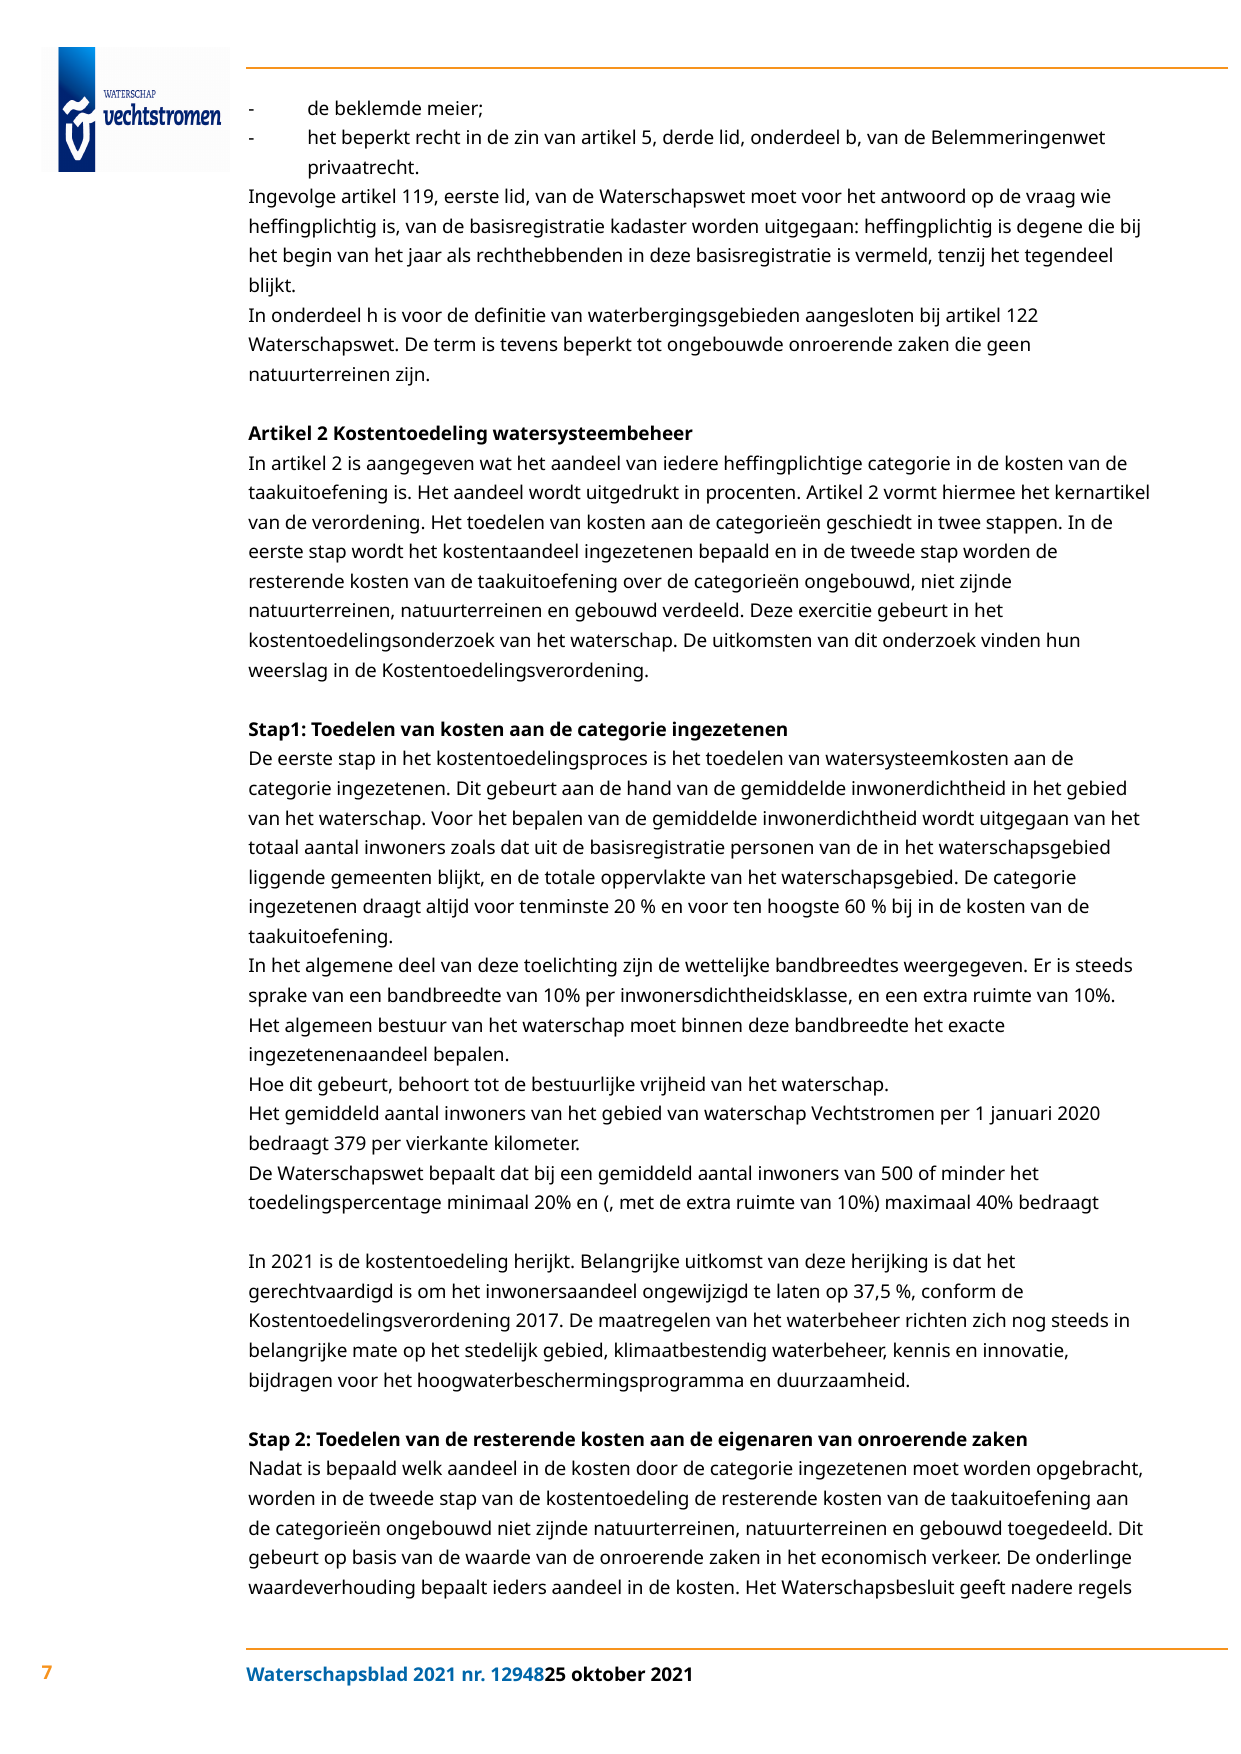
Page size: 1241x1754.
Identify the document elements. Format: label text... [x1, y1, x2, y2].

text In onderdeel h is voor de definitie van waterbergingsgebieden aangesloten bij artikel 122 Waterschapswet. De term is tevens beperkt tot ongebouwde onroerende zaken die geen natuurterreinen zijn. [248, 302, 1152, 387]
list het beperkt recht in de zin van artikel 5, derde lid, onderdeel b, van de Belemmeringenwet privaatrecht. [248, 124, 1152, 180]
text Stap1: Toedelen van kosten aan de categorie ingezetenen [248, 716, 1152, 742]
text In artikel 2 is aangegeven wat het aandeel van iedere heffingplichtige categorie in de kosten van de taakuitoefening is. Het aandeel wordt uitgedrukt in procenten. Artikel 2 vormt hiermee het kernartikel van de verordening. Het toedelen van kosten aan de categorieën geschiedt in twee stappen. In de eerste stap wordt het kostentaandeel ingezetenen bepaald en in de tweede stap worden de resterende kosten van de taakuitoefening over de categorieën ongebouwd, niet zijnde natuurterreinen, natuurterreinen en gebouwd verdeeld. Deze exercitie gebeurt in het kostentoedelingsonderzoek van het waterschap. De uitkomsten van dit onderzoek vinden hun weerslag in de Kostentoedelingsverordening. [248, 450, 1152, 683]
text In 2021 is de kostentoedeling herijkt. Belangrijke uitkomst van deze herijking is dat het gerechtvaardigd is om het inwonersaandeel ongewijzigd te laten op 37,5 %, conform de Kostentoedelingsverordening 2017. De maatregelen van het waterbeheer richten zich nog steeds in belangrijke mate op het stedelijk gebied, klimaatbestendig waterbeheer, kennis en innovatie, bijdragen voor het hoogwaterbeschermingsprogramma en duurzaamheid. [248, 1248, 1152, 1393]
text Hoe dit gebeurt, behoort tot de bestuurlijke vrijheid van het waterschap. [248, 1071, 1152, 1097]
text Nadat is bepaald welk aandeel in de kosten door de categorie ingezetenen moet worden opgebracht, worden in de tweede stap van de kostentoedeling de resterende kosten van de taakuitoefening aan de categorieën ongebouwd niet zijnde natuurterreinen, natuurterreinen en gebouwd toegedeeld. Dit gebeurt op basis van de waarde van de onroerende zaken in het economisch verkeer. De onderlinge waardeverhouding bepaalt ieders aandeel in de kosten. Het Waterschapsbesluit geeft nadere regels [248, 1456, 1152, 1600]
text Stap 2: Toedelen van de resterende kosten aan de eigenaren van onroerende zaken [248, 1426, 1152, 1452]
text In het algemene deel van deze toelichting zijn de wettelijke bandbreedtes weergegeven. Er is steeds sprake van een bandbreedte van 10% per inwonersdichtheidsklasse, en een extra ruimte van 10%. Het algemeen bestuur van het waterschap moet binnen deze bandbreedte het exacte ingezetenenaandeel bepalen. [248, 953, 1152, 1067]
list de beklemde meier; [248, 95, 1152, 121]
text Het gemiddeld aantal inwoners van het gebied van waterschap Vechtstromen per 1 januari 2020 bedraagt 379 per vierkante kilometer. [248, 1101, 1152, 1156]
text Ingevolge artikel 119, eerste lid, van de Waterschapswet moet voor het antwoord op de vraag wie heffingplichtig is, van de basisregistratie kadaster worden uitgegaan: heffingplichtig is degene die bij het begin van het jaar als rechthebbenden in deze basisregistratie is vermeld, tenzij het tegendeel blijkt. [248, 183, 1152, 298]
text De eerste stap in het kostentoedelingsproces is het toedelen van watersysteemkosten aan de categorie ingezetenen. Dit gebeurt aan de hand van de gemiddelde inwonerdichtheid in het gebied van het waterschap. Voor het bepalen van de gemiddelde inwonerdichtheid wordt uitgegaan van het totaal aantal inwoners zoals dat uit de basisregistratie personen van de in het waterschapsgebied liggende gemeenten blijkt, en de totale oppervlakte van het waterschapsgebied. De categorie ingezetenen draagt altijd voor tenminste 20 % en voor ten hoogste 60 % bij in de kosten van de taakuitoefening. [248, 746, 1152, 949]
text De Waterschapswet bepaalt dat bij een gemiddeld aantal inwoners van 500 of minder het toedelingspercentage minimaal 20% en (, met de extra ruimte van 10%) maximaal 40% bedraagt [248, 1160, 1152, 1215]
picture [41, 47, 231, 172]
text Artikel 2 Kostentoedeling watersysteembeheer [248, 420, 1152, 446]
